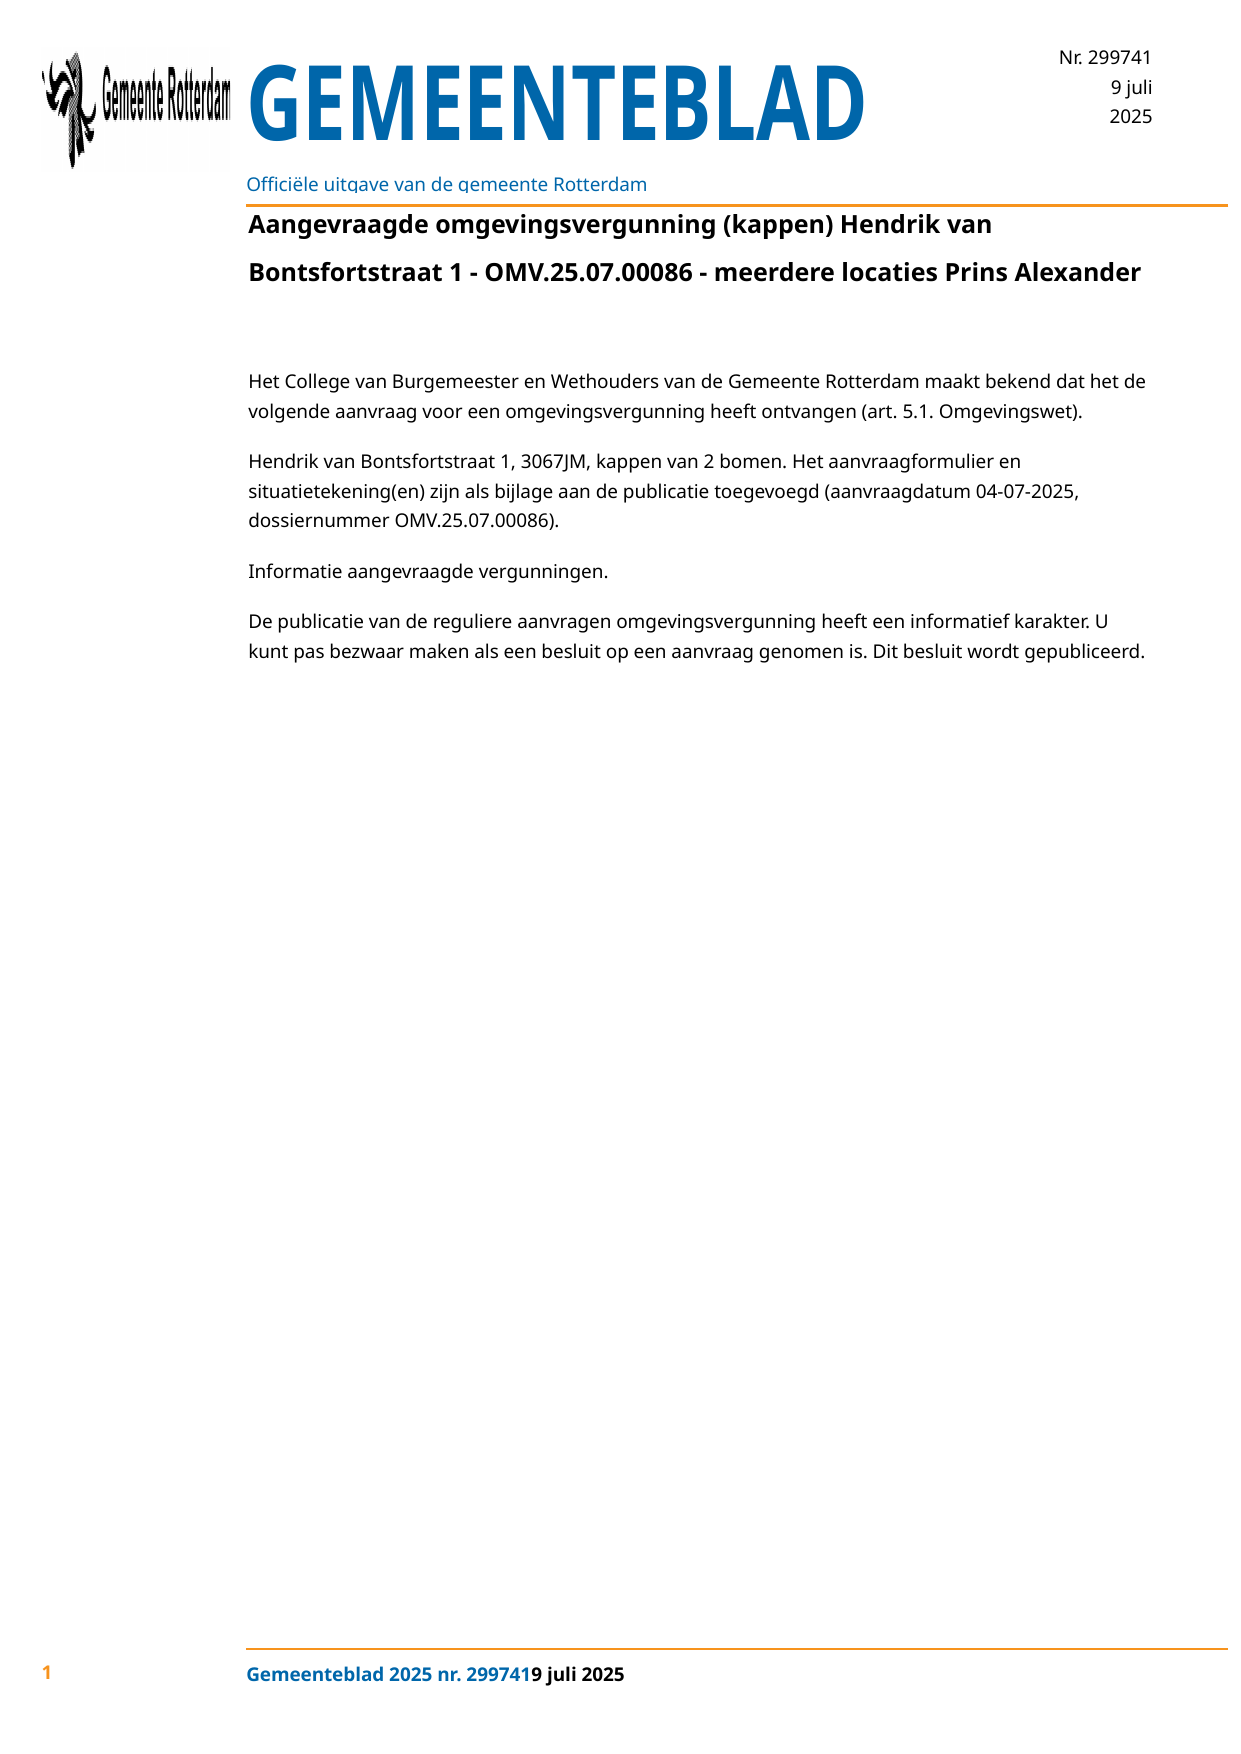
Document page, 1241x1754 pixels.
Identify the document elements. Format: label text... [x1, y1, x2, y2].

picture [41, 47, 231, 172]
text Hendrik van Bontsfortstraat 1, 3067JM, kappen van 2 bomen. Het aanvraagformulier en situatietekening(en) zijn als bijlage aan de publicatie toegevoegd (aanvraagdatum 04-07-2025, dossiernummer OMV.25.07.00086). [248, 448, 1152, 533]
text Informatie aangevraagde vergunningen. [248, 558, 1152, 584]
text Het College van Burgemeester en Wethouders van de Gemeente Rotterdam maakt bekend dat het de volgende aanvraag voor een omgevingsvergunning heeft ontvangen (art. 5.1. Omgevingswet). [248, 368, 1152, 424]
text De publicatie van de reguliere aanvragen omgevingsvergunning heeft een informatief karakter. U kunt pas bezwaar maken als een besluit op een aanvraag genomen is. Dit besluit wordt gepubliceerd. [248, 608, 1152, 664]
text Aangevraagde omgevingsvergunning (kappen) Hendrik van Bontsfortstraat 1 - OMV.25.07.00086 - meerdere locaties Prins Alexander [248, 207, 1152, 288]
